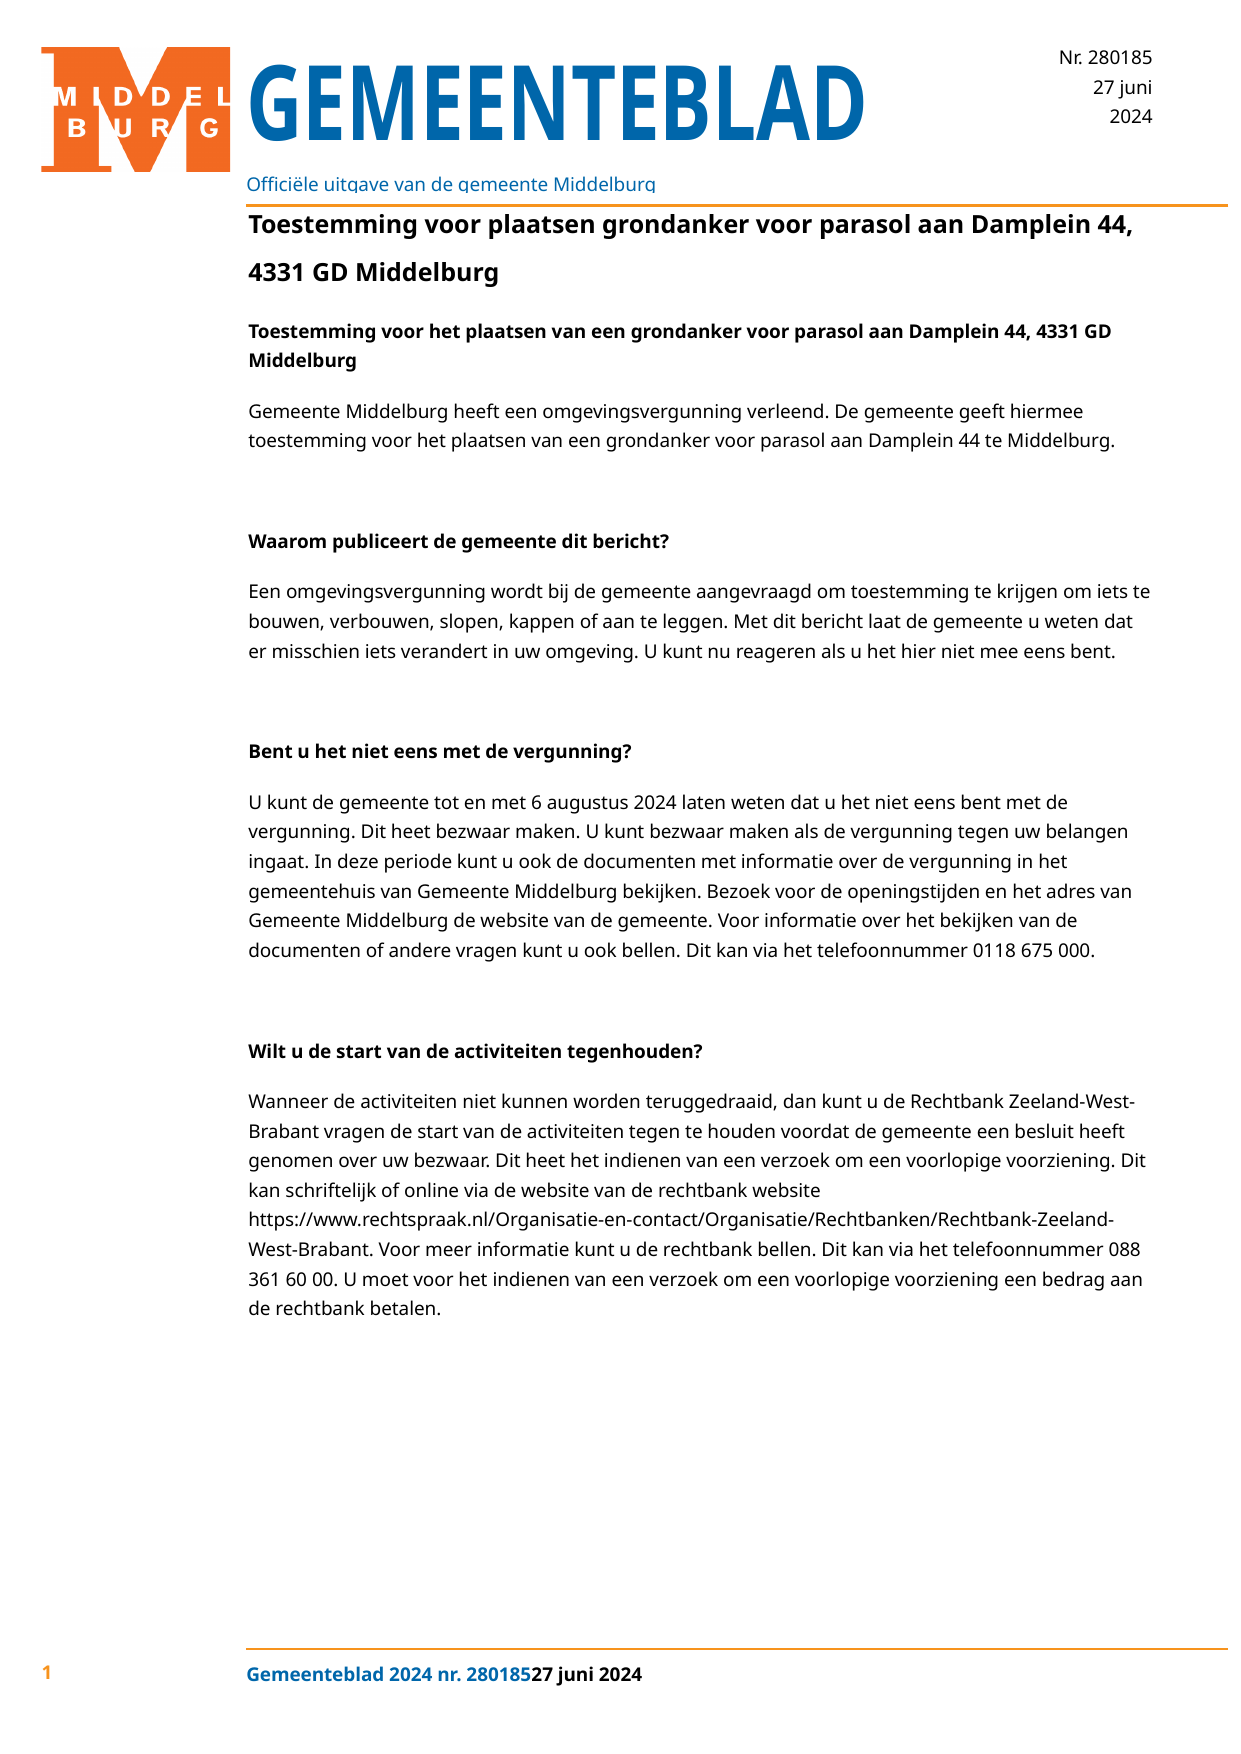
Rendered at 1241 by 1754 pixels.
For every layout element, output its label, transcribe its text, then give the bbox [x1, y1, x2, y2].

picture [41, 47, 231, 172]
text Waarom publiceert de gemeente dit bericht? [248, 528, 1152, 554]
text Wanneer de activiteiten niet kunnen worden teruggedraaid, dan kunt u de Rechtbank Zeeland-West-Brabant vragen de start van de activiteiten tegen te houden voordat de gemeente een besluit heeft genomen over uw bezwaar. Dit heet het indienen van een verzoek om een voorlopige voorziening. Dit kan schriftelijk of online via de website van de rechtbank website https://www.rechtspraak.nl/Organisatie-en-contact/Organisatie/Rechtbanken/Rechtbank-Zeeland-West-Brabant. Voor meer informatie kunt u de rechtbank bellen. Dit kan via het telefoonnummer 088 361 60 00. U moet voor het indienen van een verzoek om een voorlopige voorziening een bedrag aan de rechtbank betalen. [248, 1088, 1152, 1321]
text Wilt u de start van de activiteiten tegenhouden? [248, 1038, 1152, 1064]
text Toestemming voor plaatsen grondanker voor parasol aan Damplein 44, 4331 GD Middelburg [248, 207, 1152, 288]
text U kunt de gemeente tot en met 6 augustus 2024 laten weten dat u het niet eens bent met de vergunning. Dit heet bezwaar maken. U kunt bezwaar maken als de vergunning tegen uw belangen ingaat. In deze periode kunt u ook de documenten met informatie over de vergunning in het gemeentehuis van Gemeente Middelburg bekijken. Bezoek voor de openingstijden en het adres van Gemeente Middelburg de website van de gemeente. Voor informatie over het bekijken van de documenten of andere vragen kunt u ook bellen. Dit kan via het telefoonnummer 0118 675 000. [248, 789, 1152, 963]
text Bent u het niet eens met de vergunning? [248, 739, 1152, 764]
text Een omgevingsvergunning wordt bij de gemeente aangevraagd om toestemming te krijgen om iets te bouwen, verbouwen, slopen, kappen of aan te leggen. Met dit bericht laat de gemeente u weten dat er misschien iets verandert in uw omgeving. U kunt nu reageren als u het hier niet mee eens bent. [248, 579, 1152, 664]
text Gemeente Middelburg heeft een omgevingsvergunning verleend. De gemeente geeft hiermee toestemming voor het plaatsen van een grondanker voor parasol aan Damplein 44 te Middelburg. [248, 398, 1152, 453]
text Toestemming voor het plaatsen van een grondanker voor parasol aan Damplein 44, 4331 GD Middelburg [248, 318, 1152, 373]
